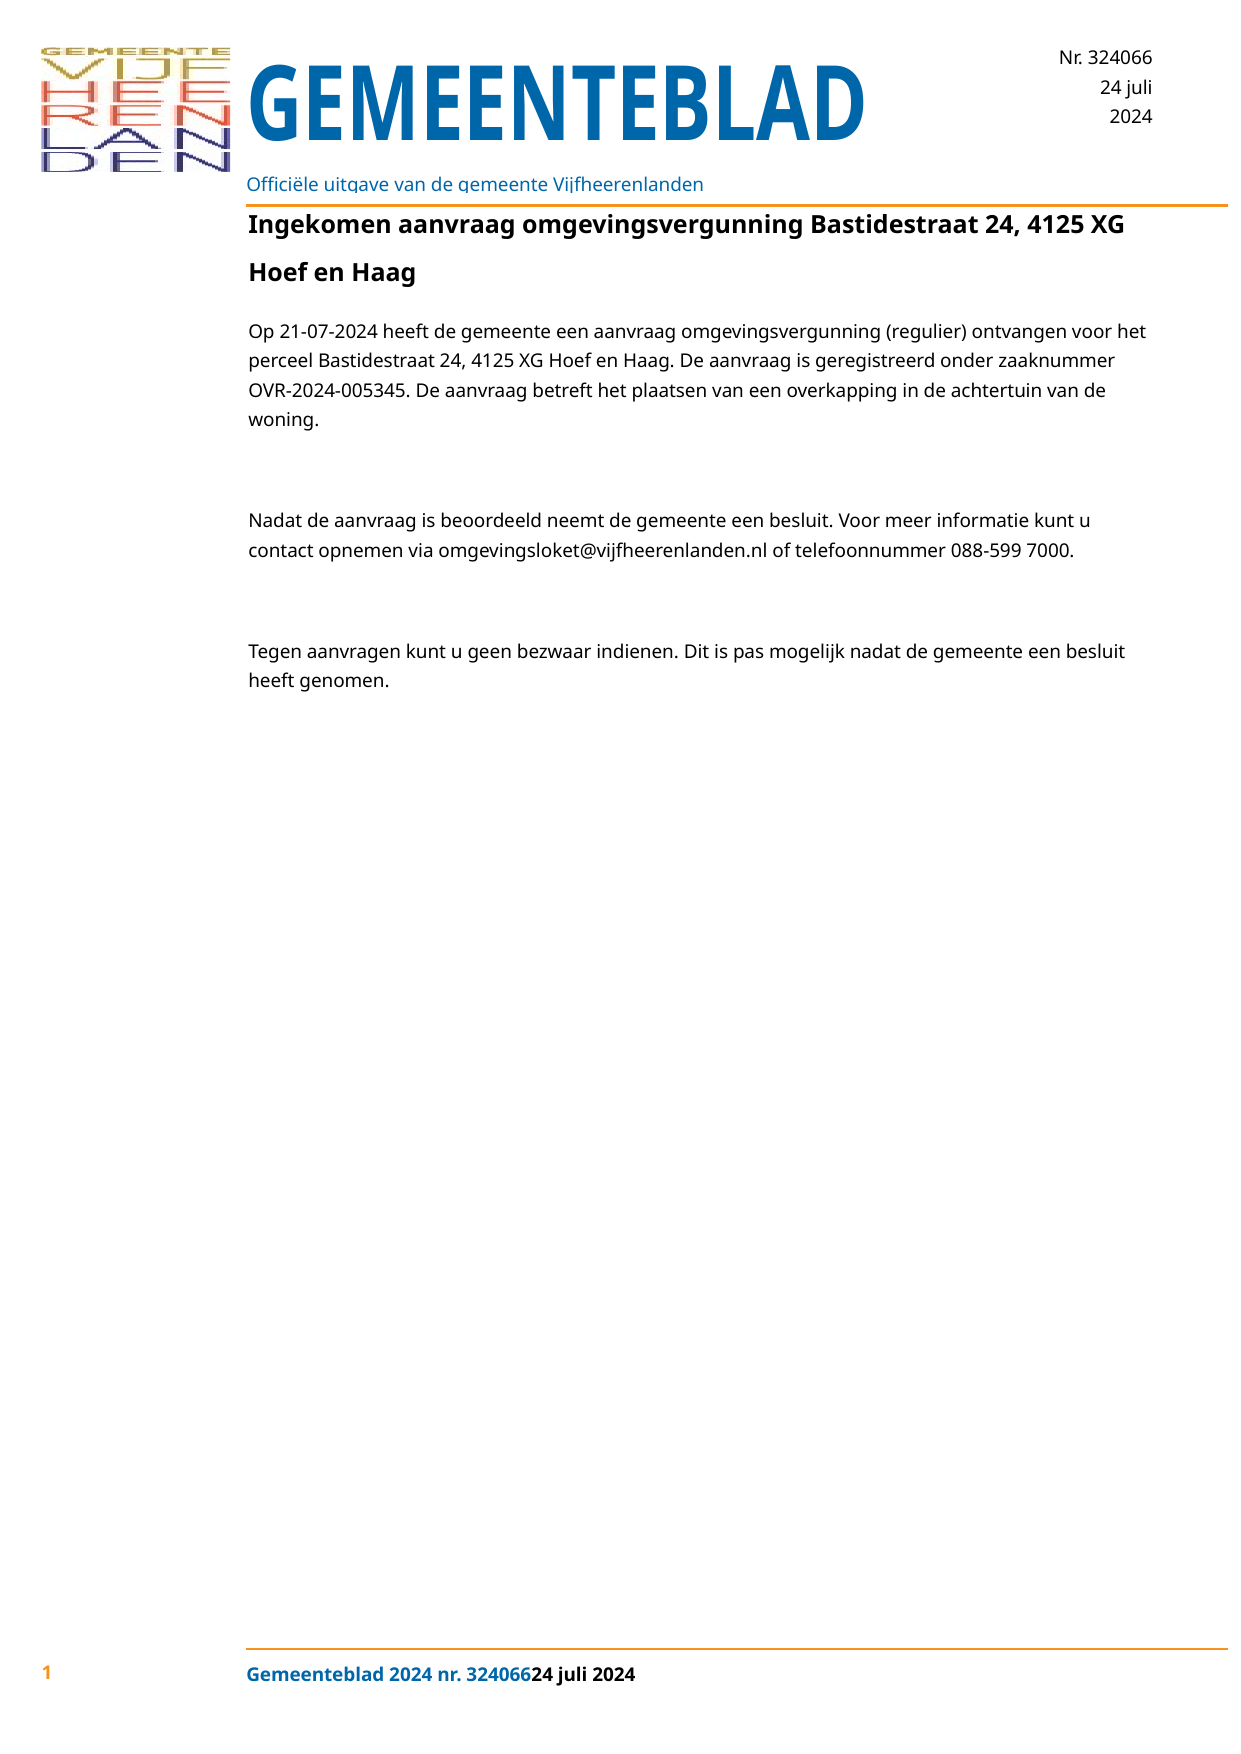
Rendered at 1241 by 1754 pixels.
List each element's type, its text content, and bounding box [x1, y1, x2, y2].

text Ingekomen aanvraag omgevingsvergunning Bastidestraat 24, 4125 XG Hoef en Haag [248, 207, 1152, 288]
text Op 21-07-2024 heeft de gemeente een aanvraag omgevingsvergunning (regulier) ontvangen voor het perceel Bastidestraat 24, 4125 XG Hoef en Haag. De aanvraag is geregistreerd onder zaaknummer OVR-2024-005345. De aanvraag betreft het plaatsen van een overkapping in de achtertuin van de woning. [248, 318, 1152, 432]
text Nadat de aanvraag is beoordeeld neemt de gemeente een besluit. Voor meer informatie kunt u contact opnemen via omgevingsloket@vijfheerenlanden.nl of telefoonnummer 088-599 7000. [248, 507, 1152, 563]
text Tegen aanvragen kunt u geen bezwaar indienen. Dit is pas mogelijk nadat de gemeente een besluit heeft genomen. [248, 638, 1152, 693]
picture [41, 47, 231, 172]
